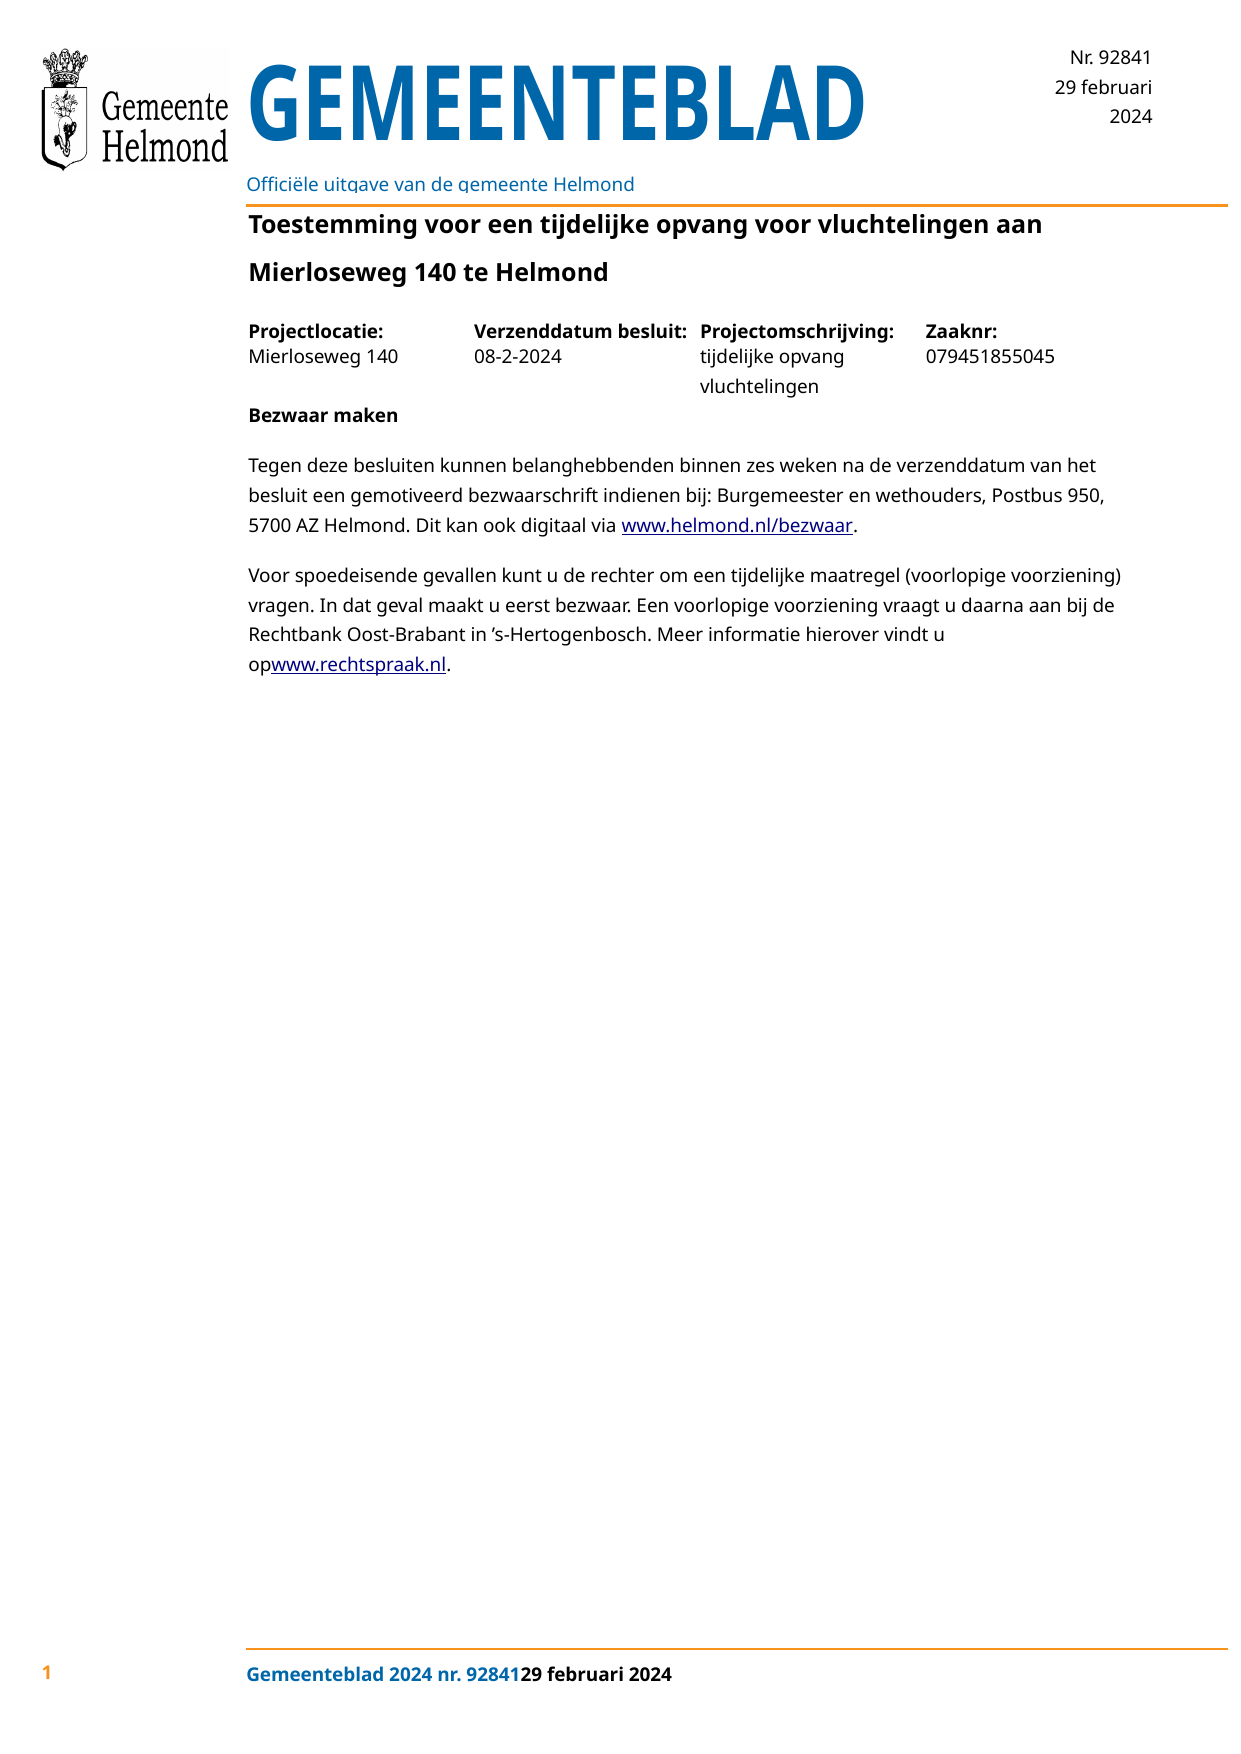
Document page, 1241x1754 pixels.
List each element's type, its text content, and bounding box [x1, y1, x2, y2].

table_cell tijdelijke opvang vluchtelingen [700, 344, 926, 399]
table_cell Mierloseweg 140 [248, 344, 474, 399]
text Tegen deze besluiten kunnen belanghebbenden binnen zes weken na de verzenddatum van het besluit een gemotiveerd bezwaarschrift indienen bij: Burgemeester en wethouders, Postbus 950, 5700 AZ Helmond. Dit kan ook digitaal via www.helmond.nl/bezwaar. [248, 453, 1152, 538]
picture [41, 47, 231, 172]
table_header Zaaknr: [926, 318, 1152, 344]
text Voor spoedeisende gevallen kunt u de rechter om een tijdelijke maatregel (voorlopige voorziening) vragen. In dat geval maakt u eerst bezwaar. Een voorlopige voorziening vraagt u daarna aan bij de Rechtbank Oost-Brabant in ’s-Hertogenbosch. Meer informatie hierover vindt u opwww.rechtspraak.nl. [248, 562, 1152, 677]
table_header Projectlocatie: [248, 318, 474, 344]
table_header Projectomschrijving: [700, 318, 926, 344]
text Bezwaar maken [248, 402, 1152, 428]
table_cell 08-2-2024 [474, 344, 700, 399]
table_header Verzenddatum besluit: [474, 318, 700, 344]
table_cell 079451855045 [926, 344, 1152, 399]
text Toestemming voor een tijdelijke opvang voor vluchtelingen aan Mierloseweg 140 te Helmond [248, 207, 1152, 288]
